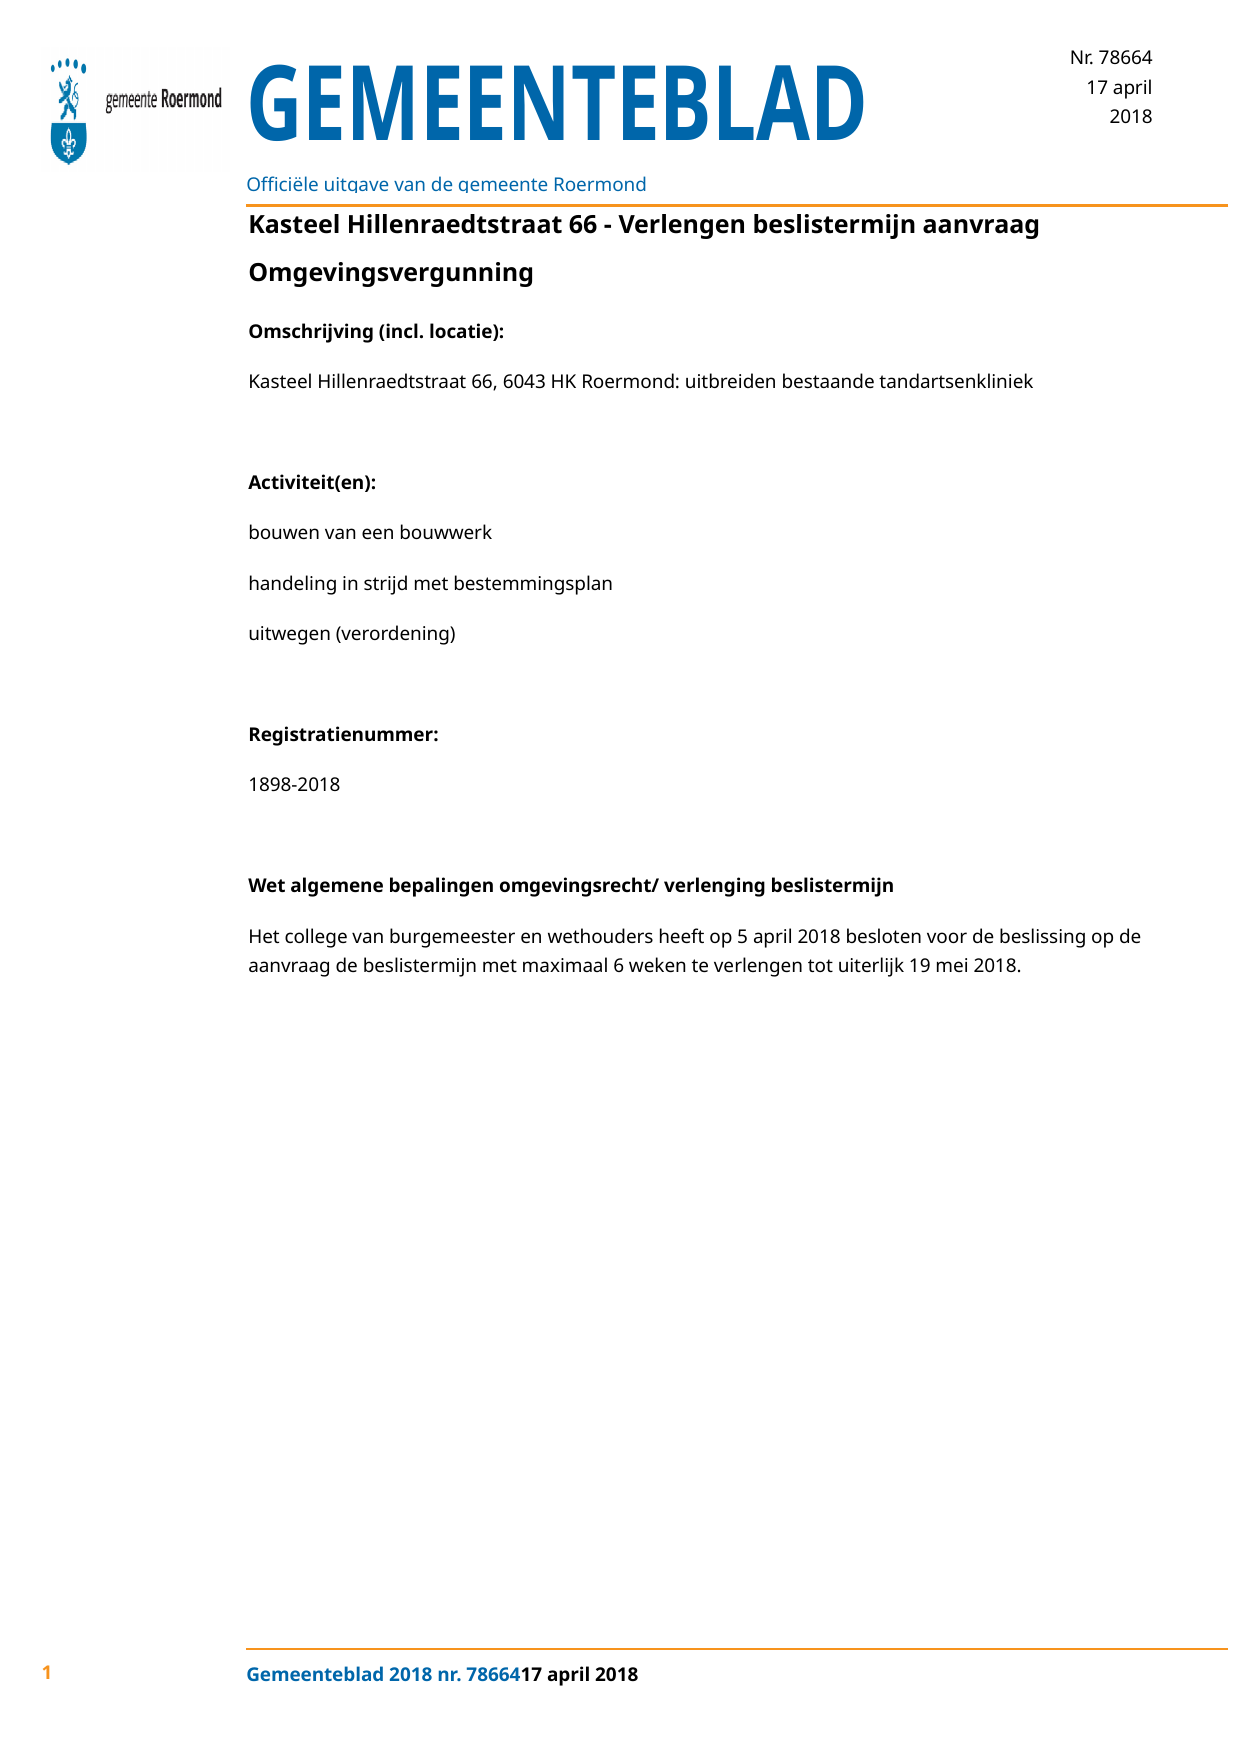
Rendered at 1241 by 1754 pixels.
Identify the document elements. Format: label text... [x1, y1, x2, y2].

text handeling in strijd met bestemmingsplan [248, 570, 1152, 596]
text uitwegen (verordening) [248, 620, 1152, 646]
text Wet algemene bepalingen omgevingsrecht/ verlenging beslistermijn [248, 872, 1152, 898]
text Activiteit(en): [248, 469, 1152, 495]
text 1898-2018 [248, 772, 1152, 797]
text bouwen van een bouwwerk [248, 519, 1152, 545]
text Kasteel Hillenraedtstraat 66 - Verlengen beslistermijn aanvraag Omgevingsvergunning [248, 207, 1152, 288]
text Kasteel Hillenraedtstraat 66, 6043 HK Roermond: uitbreiden bestaande tandartsenkliniek [248, 368, 1152, 394]
text Registratienummer: [248, 721, 1152, 747]
text Het college van burgemeester en wethouders heeft op 5 april 2018 besloten voor de beslissing op de aanvraag de beslistermijn met maximaal 6 weken te verlengen tot uiterlijk 19 mei 2018. [248, 923, 1152, 978]
text Omschrijving (incl. locatie): [248, 318, 1152, 344]
picture [41, 47, 231, 172]
